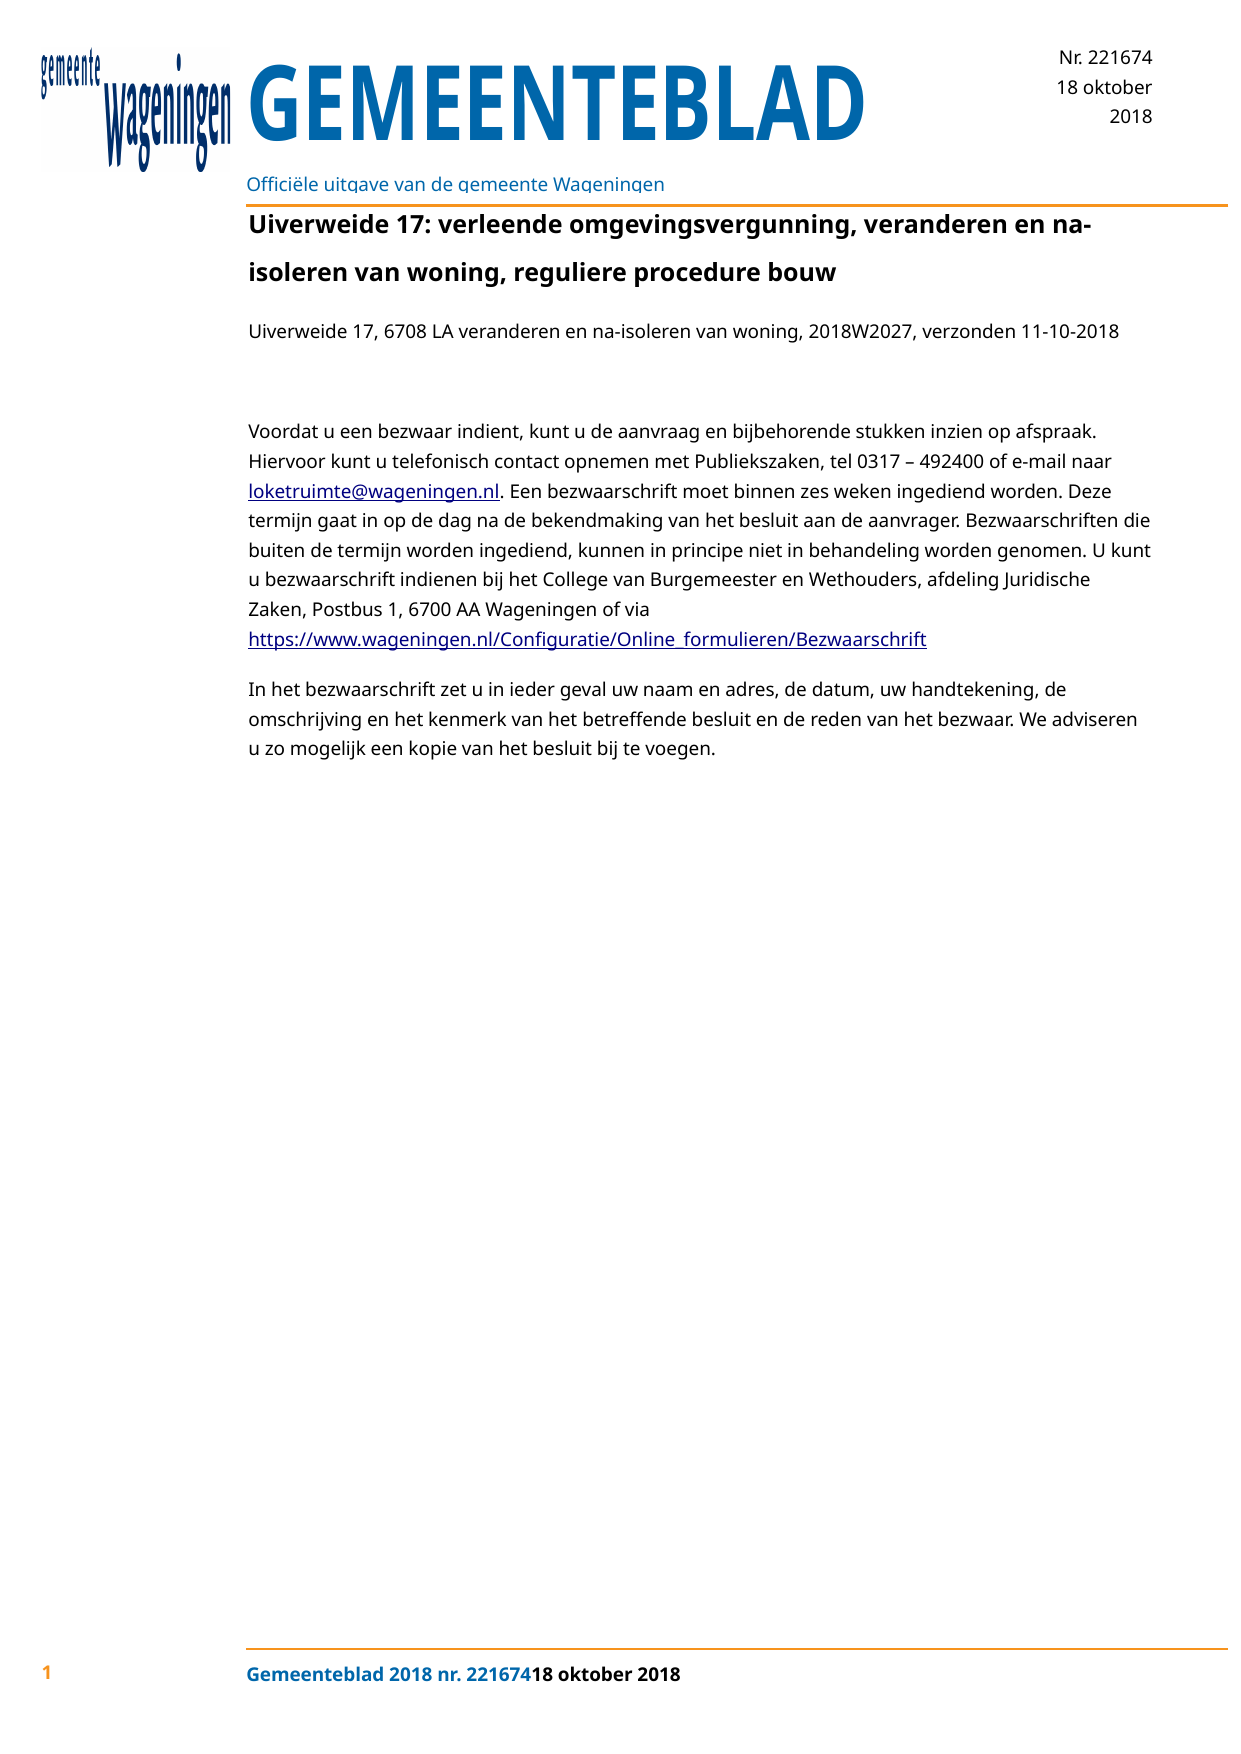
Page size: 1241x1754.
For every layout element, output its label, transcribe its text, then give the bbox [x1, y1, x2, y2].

text Uiverweide 17: verleende omgevingsvergunning, veranderen en na-isoleren van woning, reguliere procedure bouw [248, 207, 1152, 288]
picture [41, 47, 231, 172]
text Uiverweide 17, 6708 LA veranderen en na-isoleren van woning, 2018W2027, verzonden 11-10-2018 [248, 318, 1152, 344]
text Voordat u een bezwaar indient, kunt u de aanvraag en bijbehorende stukken inzien op afspraak. Hiervoor kunt u telefonisch contact opnemen met Publiekszaken, tel 0317 – 492400 of e-mail naar loketruimte@wageningen.nl. Een bezwaarschrift moet binnen zes weken ingediend worden. Deze termijn gaat in op de dag na de bekendmaking van het besluit aan de aanvrager. Bezwaarschriften die buiten de termijn worden ingediend, kunnen in principe niet in behandeling worden genomen. U kunt u bezwaarschrift indienen bij het College van Burgemeester en Wethouders, afdeling Juridische Zaken, Postbus 1, 6700 AA Wageningen of via https://www.wageningen.nl/Configuratie/Online_formulieren/Bezwaarschrift [248, 419, 1152, 652]
text In het bezwaarschrift zet u in ieder geval uw naam en adres, de datum, uw handtekening, de omschrijving en het kenmerk van het betreffende besluit en de reden van het bezwaar. We adviseren u zo mogelijk een kopie van het besluit bij te voegen. [248, 676, 1152, 761]
